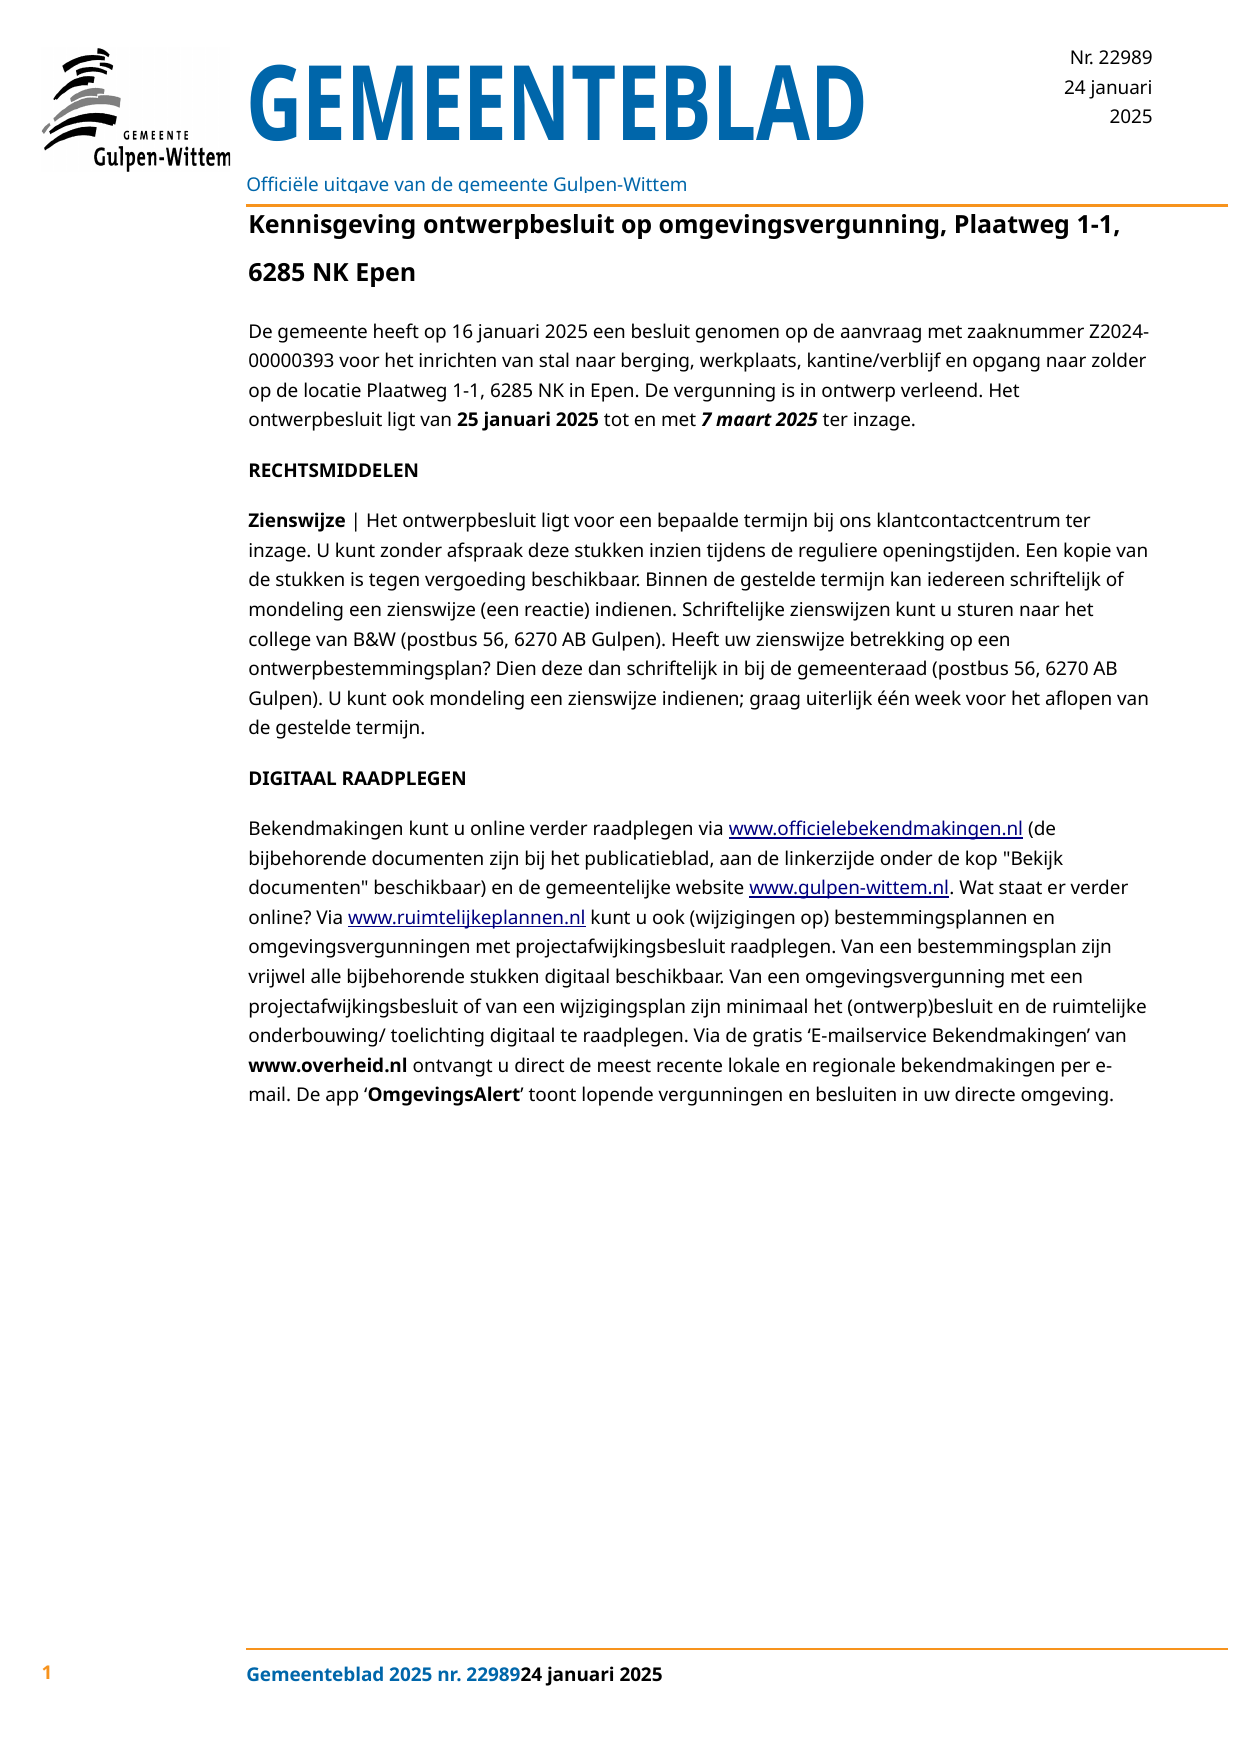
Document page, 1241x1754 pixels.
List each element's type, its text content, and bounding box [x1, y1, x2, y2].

text Zienswijze | Het ontwerpbesluit ligt voor een bepaalde termijn bij ons klantcontactcentrum ter inzage. U kunt zonder afspraak deze stukken inzien tijdens de reguliere openingstijden. Een kopie van de stukken is tegen vergoeding beschikbaar. Binnen de gestelde termijn kan iedereen schriftelijk of mondeling een zienswijze (een reactie) indienen. Schriftelijke zienswijzen kunt u sturen naar het college van B&W (postbus 56, 6270 AB Gulpen). Heeft uw zienswijze betrekking op een ontwerpbestemmingsplan? Dien deze dan schriftelijk in bij de gemeenteraad (postbus 56, 6270 AB Gulpen). U kunt ook mondeling een zienswijze indienen; graag uiterlijk één week voor het aflopen van de gestelde termijn. [248, 507, 1152, 740]
text De gemeente heeft op 16 januari 2025 een besluit genomen op de aanvraag met zaaknummer Z2024-00000393 voor het inrichten van stal naar berging, werkplaats, kantine/verblijf en opgang naar zolder op de locatie Plaatweg 1-1, 6285 NK in Epen. De vergunning is in ontwerp verleend. Het ontwerpbesluit ligt van 25 januari 2025 tot en met 7 maart 2025 ter inzage. [248, 318, 1152, 432]
picture [41, 47, 231, 172]
text Kennisgeving ontwerpbesluit op omgevingsvergunning, Plaatweg 1-1, 6285 NK Epen [248, 207, 1152, 288]
text Bekendmakingen kunt u online verder raadplegen via www.officielebekendmakingen.nl (de bijbehorende documenten zijn bij het publicatieblad, aan de linkerzijde onder de kop "Bekijk documenten" beschikbaar) en de gemeentelijke website www.gulpen-wittem.nl. Wat staat er verder online? Via www.ruimtelijkeplannen.nl kunt u ook (wijzigingen op) bestemmingsplannen en omgevingsvergunningen met projectafwijkingsbesluit raadplegen. Van een bestemmingsplan zijn vrijwel alle bijbehorende stukken digitaal beschikbaar. Van een omgevingsvergunning met een projectafwijkingsbesluit of van een wijzigingsplan zijn minimaal het (ontwerp)besluit en de ruimtelijke onderbouwing/ toelichting digitaal te raadplegen. Via de gratis ‘E-mailservice Bekendmakingen’ van www.overheid.nl ontvangt u direct de meest recente lokale en regionale bekendmakingen per e-mail. De app ‘OmgevingsAlert’ toont lopende vergunningen en besluiten in uw directe omgeving. [248, 815, 1152, 1107]
text RECHTSMIDDELEN [248, 457, 1152, 483]
text DIGITAAL RAADPLEGEN [248, 765, 1152, 791]
